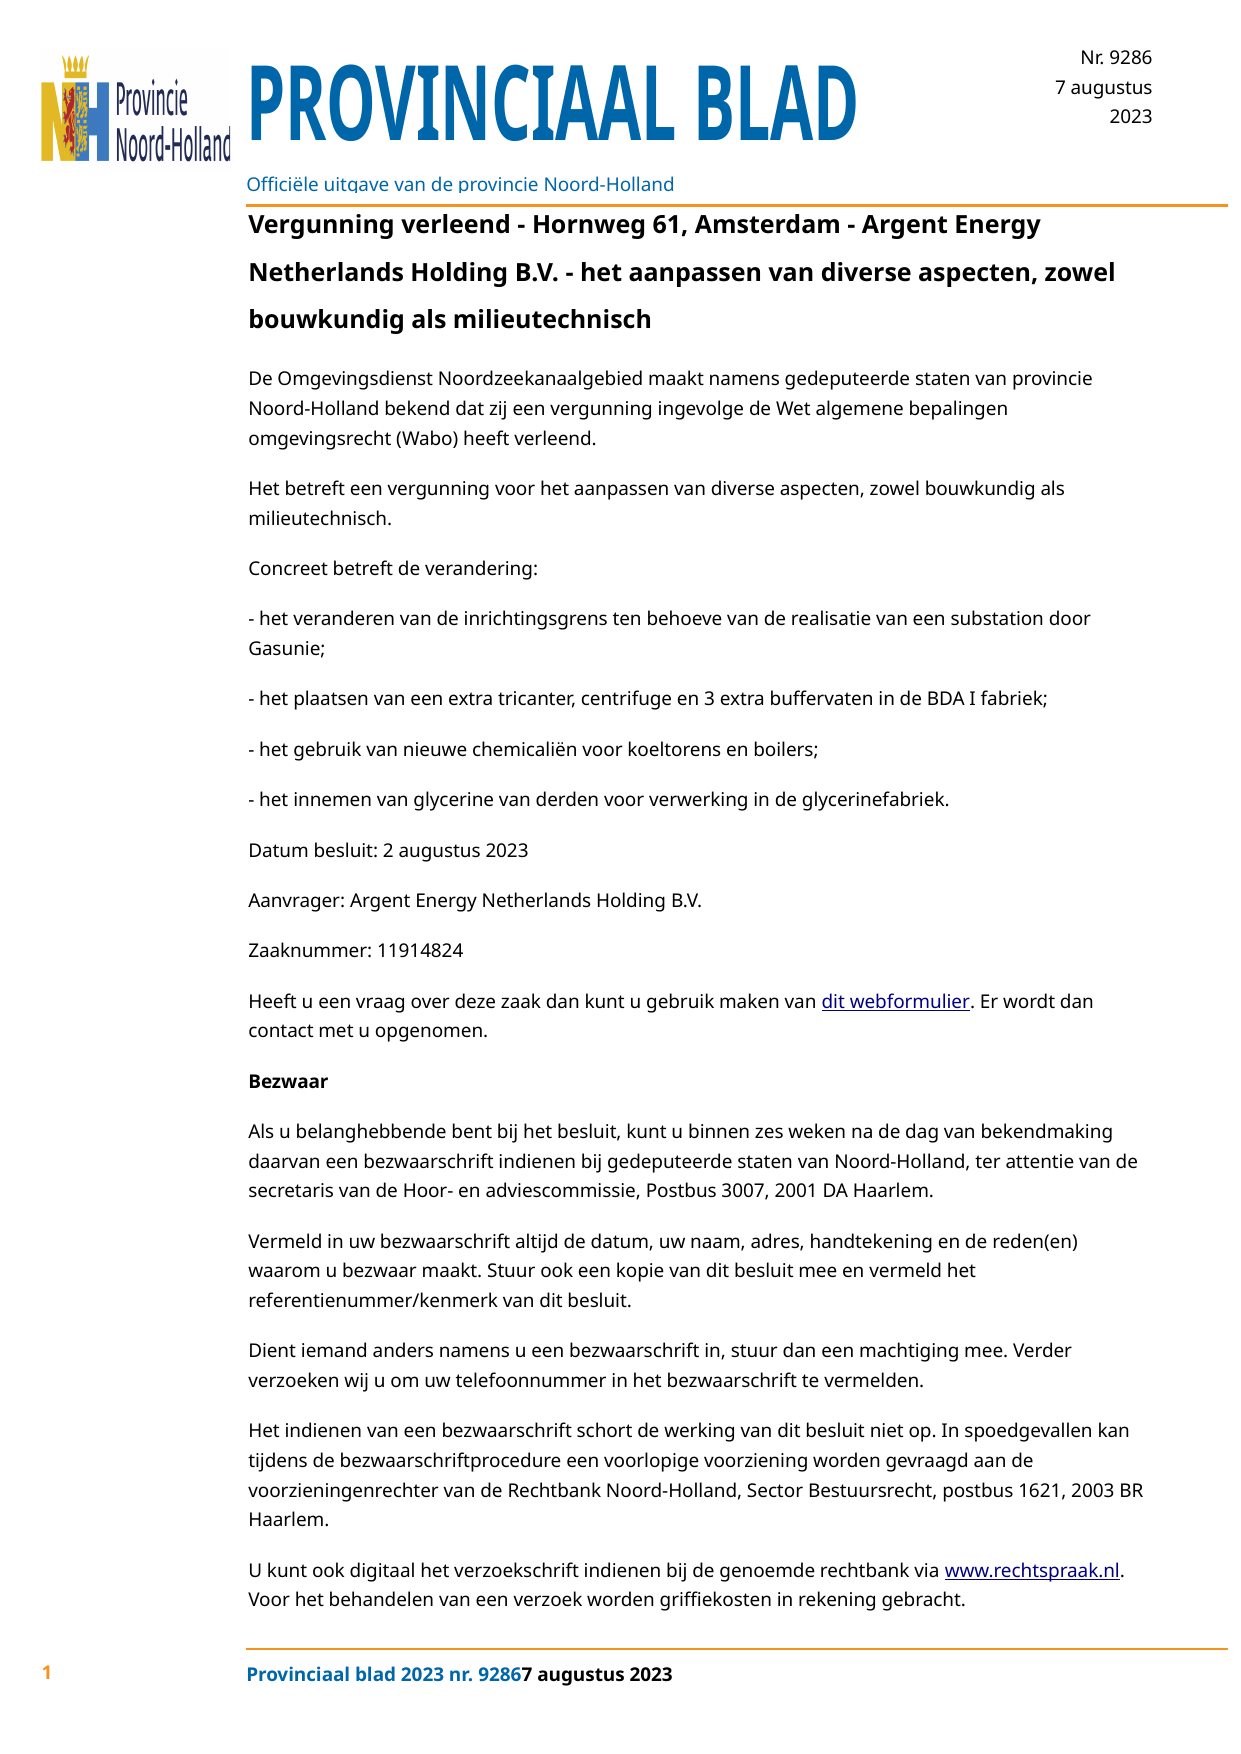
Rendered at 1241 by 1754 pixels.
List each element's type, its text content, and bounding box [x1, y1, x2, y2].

text Aanvrager: Argent Energy Netherlands Holding B.V. [248, 887, 1152, 913]
text Het betreft een vergunning voor het aanpassen van diverse aspecten, zowel bouwkundig als milieutechnisch. [248, 475, 1152, 530]
picture [41, 47, 231, 172]
text Vergunning verleend - Hornweg 61, Amsterdam - Argent Energy Netherlands Holding B.V. - het aanpassen van diverse aspecten, zowel bouwkundig als milieutechnisch [248, 207, 1152, 336]
text Het indienen van een bezwaarschrift schort de werking van dit besluit niet op. In spoedgevallen kan tijdens de bezwaarschriftprocedure een voorlopige voorziening worden gevraagd aan de voorzieningenrechter van de Rechtbank Noord-Holland, Sector Bestuursrecht, postbus 1621, 2003 BR Haarlem. [248, 1418, 1152, 1532]
text U kunt ook digitaal het verzoekschrift indienen bij de genoemde rechtbank via www.rechtspraak.nl. Voor het behandelen van een verzoek worden griffiekosten in rekening gebracht. [248, 1557, 1152, 1612]
text Concreet betreft de verandering: [248, 555, 1152, 581]
text Dient iemand anders namens u een bezwaarschrift in, stuur dan een machtiging mee. Verder verzoeken wij u om uw telefoonnummer in het bezwaarschrift te vermelden. [248, 1338, 1152, 1393]
text - het innemen van glycerine van derden voor verwerking in de glycerinefabriek. [248, 786, 1152, 812]
text De Omgevingsdienst Noordzeekanaalgebied maakt namens gedeputeerde staten van provincie Noord-Holland bekend dat zij een vergunning ingevolge de Wet algemene bepalingen omgevingsrecht (Wabo) heeft verleend. [248, 366, 1152, 450]
text - het plaatsen van een extra tricanter, centrifuge en 3 extra buffervaten in de BDA I fabriek; [248, 686, 1152, 711]
text Als u belanghebbende bent bij het besluit, kunt u binnen zes weken na de dag van bekendmaking daarvan een bezwaarschrift indienen bij gedeputeerde staten van Noord-Holland, ter attentie van de secretaris van de Hoor- en adviescommissie, Postbus 3007, 2001 DA Haarlem. [248, 1118, 1152, 1203]
text Bezwaar [248, 1068, 1152, 1094]
text - het veranderen van de inrichtingsgrens ten behoeve van de realisatie van een substation door Gasunie; [248, 606, 1152, 661]
text Heeft u een vraag over deze zaak dan kunt u gebruik maken van dit webformulier. Er wordt dan contact met u opgenomen. [248, 988, 1152, 1043]
text - het gebruik van nieuwe chemicaliën voor koeltorens en boilers; [248, 736, 1152, 762]
text Zaaknummer: 11914824 [248, 938, 1152, 963]
text Vermeld in uw bezwaarschrift altijd de datum, uw naam, adres, handtekening en de reden(en) waarom u bezwaar maakt. Stuur ook een kopie van dit besluit mee en vermeld het referentienummer/kenmerk van dit besluit. [248, 1228, 1152, 1313]
text Datum besluit: 2 augustus 2023 [248, 837, 1152, 862]
